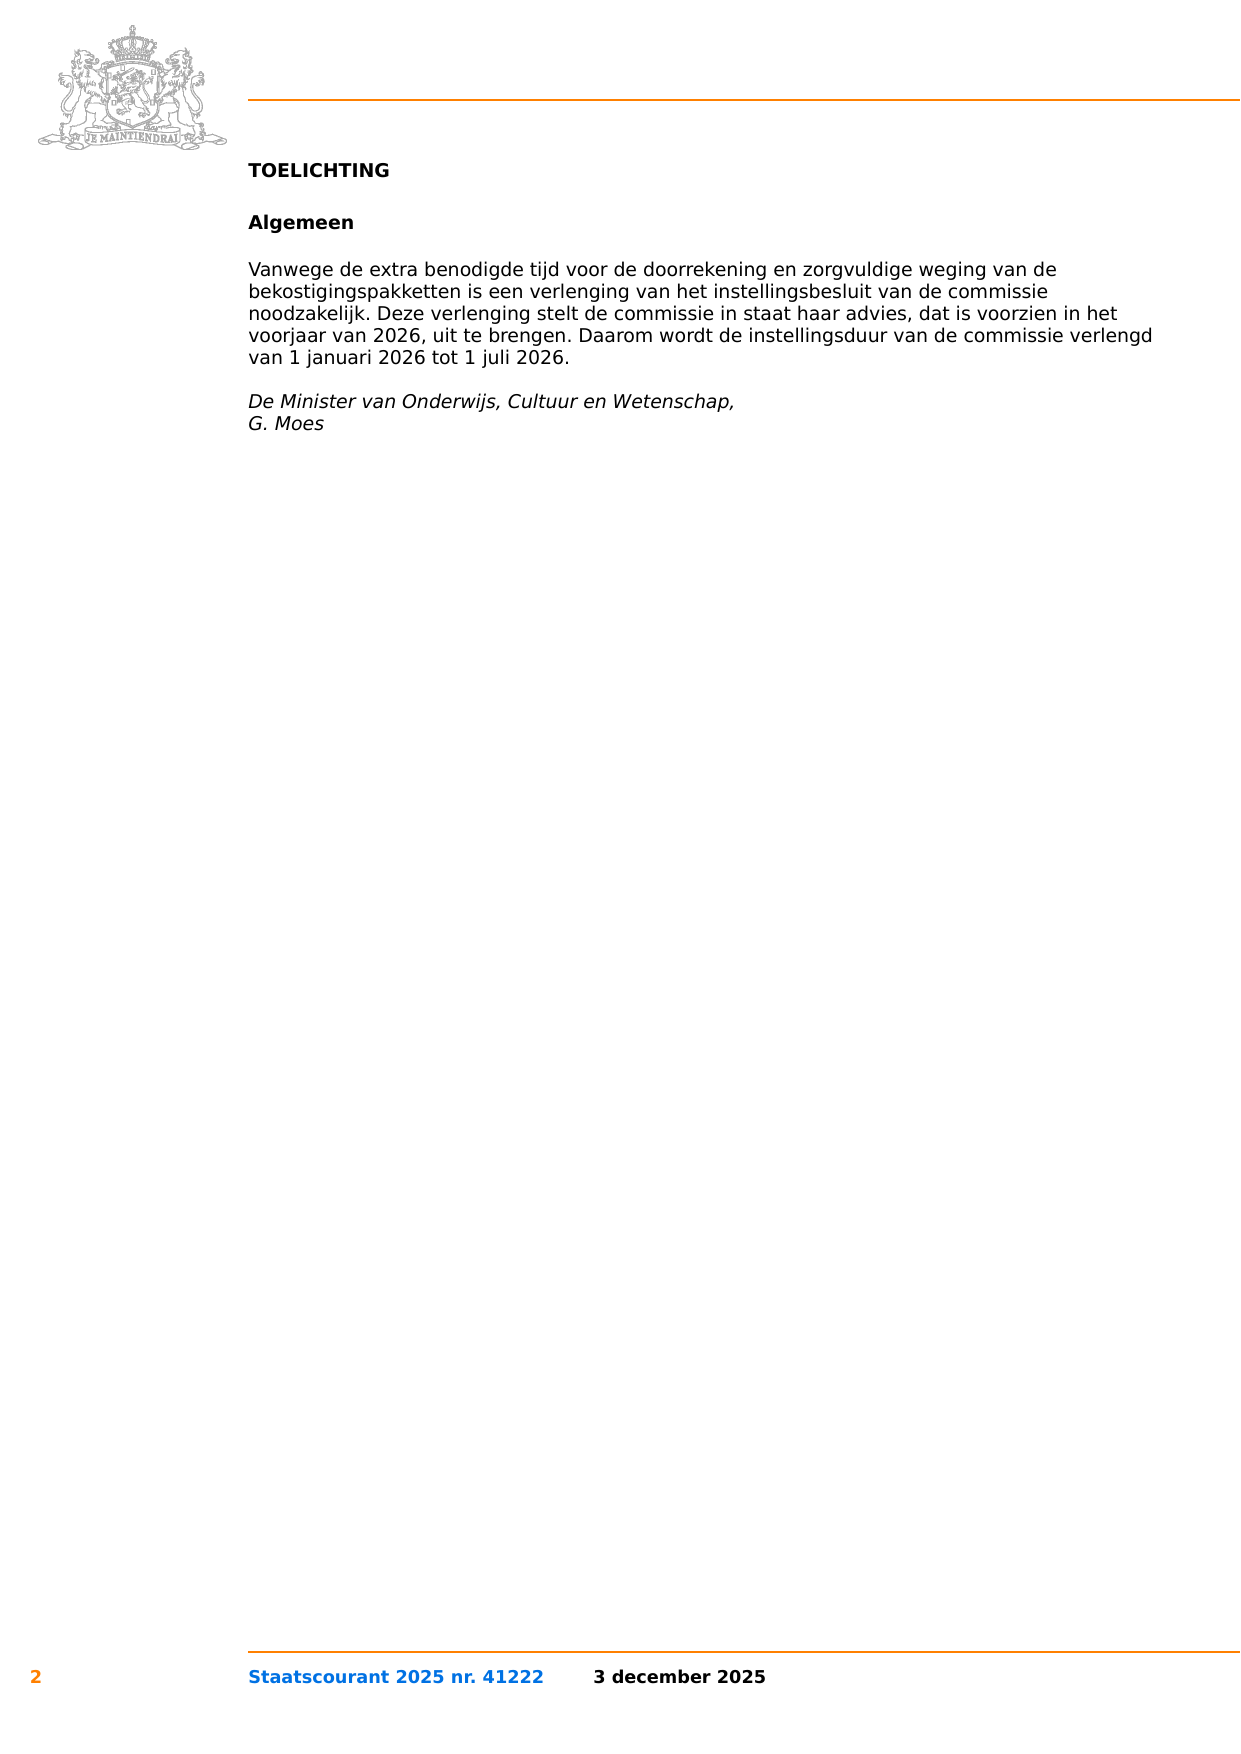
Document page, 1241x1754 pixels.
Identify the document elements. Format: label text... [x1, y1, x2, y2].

text De Minister van Onderwijs, Cultuur en Wetenschap, G. Moes [248, 391, 1163, 434]
picture [38, 25, 227, 150]
subtitle TOELICHTING [248, 160, 1163, 182]
subtitle Algemeen [248, 212, 1163, 234]
text Vanwege de extra benodigde tijd voor de doorrekening en zorgvuldige weging van de bekostigingspakketten is een verlenging van het instellingsbesluit van de commissie noodzakelijk. Deze verlenging stelt de commissie in staat haar advies, dat is voorzien in het voorjaar van 2026, uit te brengen. Daarom wordt de instellingsduur van de commissie verlengd van 1 januari 2026 tot 1 juli 2026. [248, 259, 1163, 369]
